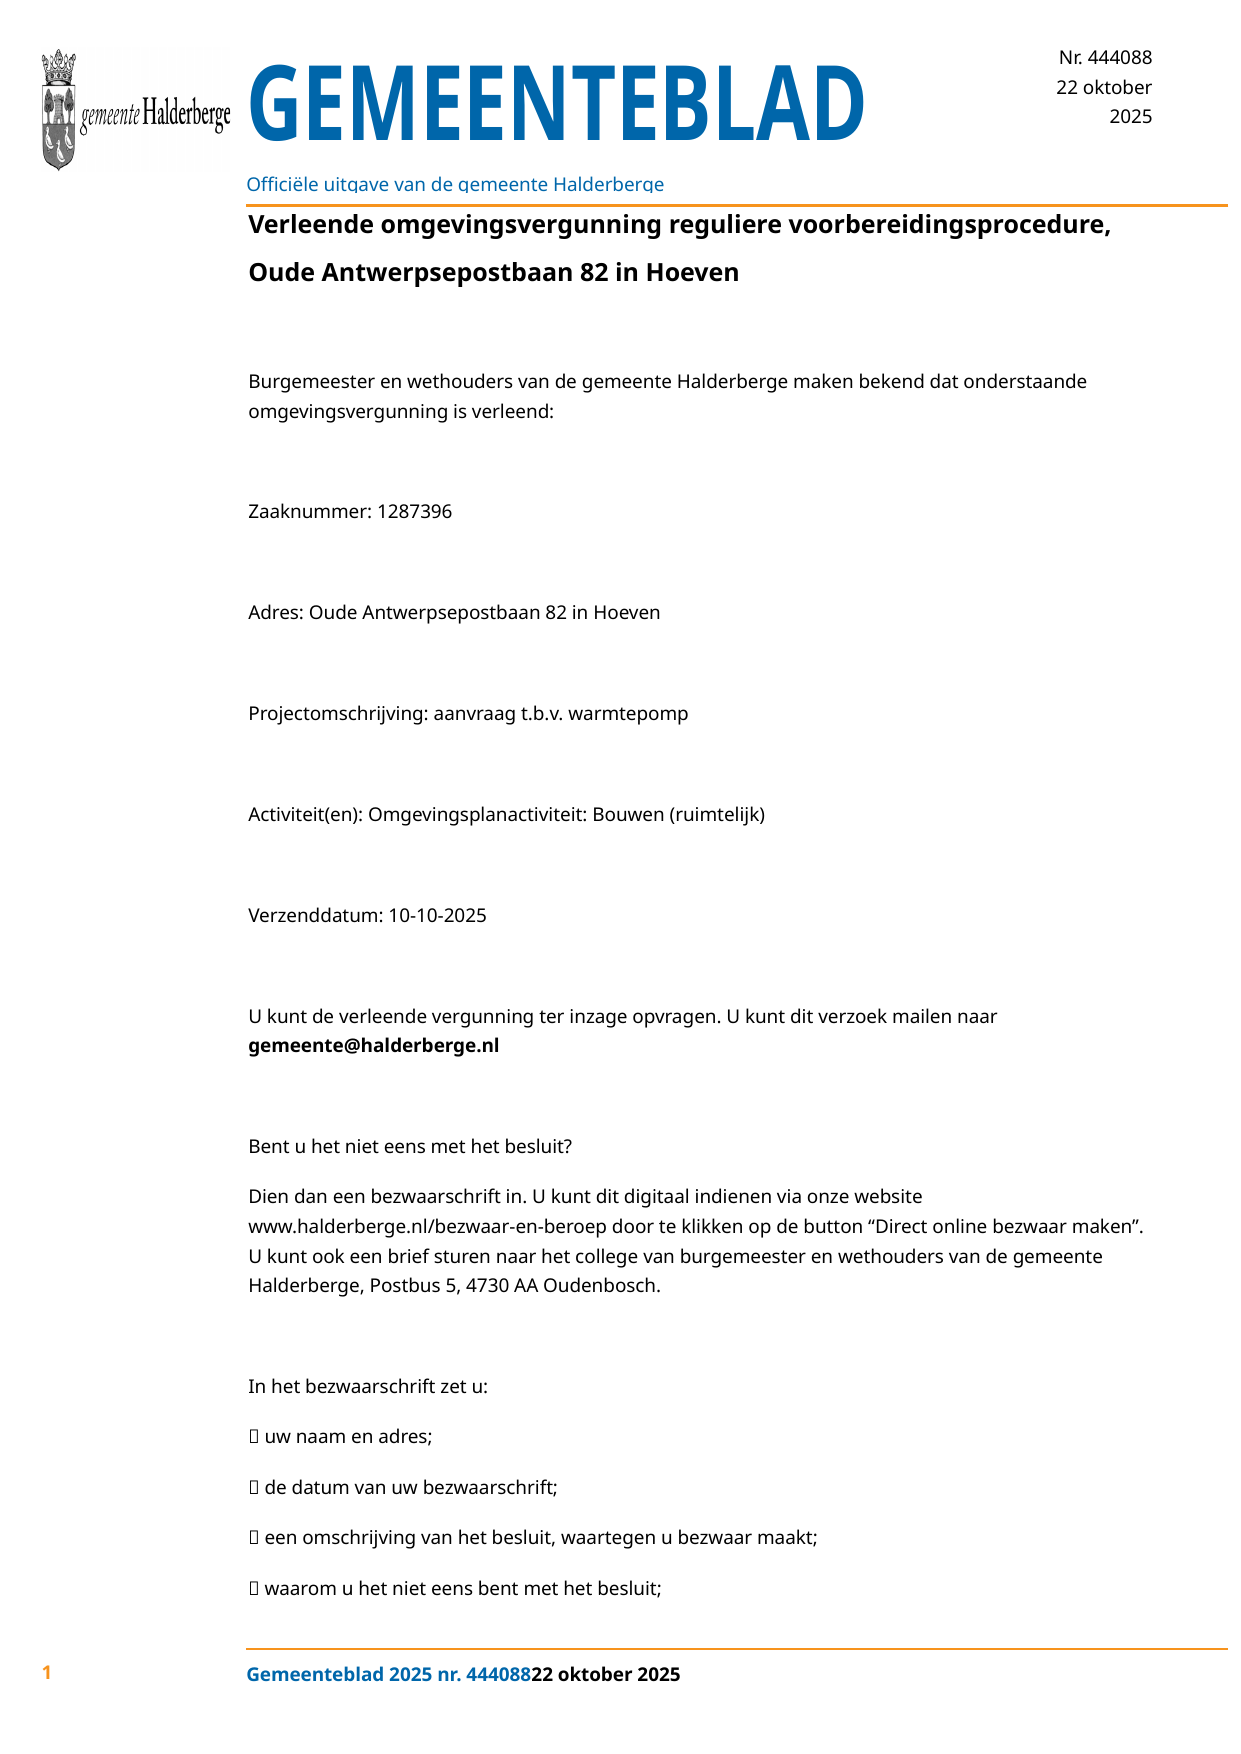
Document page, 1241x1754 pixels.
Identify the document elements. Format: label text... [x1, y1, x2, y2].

text U kunt de verleende vergunning ter inzage opvragen. U kunt dit verzoek mailen naar gemeente@halderberge.nl [248, 1003, 1152, 1058]
text  een omschrijving van het besluit, waartegen u bezwaar maakt; [248, 1524, 1152, 1550]
text  uw naam en adres; [248, 1424, 1152, 1449]
text Burgemeester en wethouders van de gemeente Halderberge maken bekend dat onderstaande omgevingsvergunning is verleend: [248, 368, 1152, 424]
text  waarom u het niet eens bent met het besluit; [248, 1575, 1152, 1601]
text Bent u het niet eens met het besluit? [248, 1133, 1152, 1159]
text Adres: Oude Antwerpsepostbaan 82 in Hoeven [248, 599, 1152, 625]
text  de datum van uw bezwaarschrift; [248, 1474, 1152, 1500]
text Verleende omgevingsvergunning reguliere voorbereidingsprocedure, Oude Antwerpsepostbaan 82 in Hoeven [248, 207, 1152, 288]
text In het bezwaarschrift zet u: [248, 1373, 1152, 1399]
text Projectomschrijving: aanvraag t.b.v. warmtepomp [248, 700, 1152, 726]
text Verzenddatum: 10-10-2025 [248, 902, 1152, 928]
text Activiteit(en): Omgevingsplanactiviteit: Bouwen (ruimtelijk) [248, 801, 1152, 827]
text Zaaknummer: 1287396 [248, 499, 1152, 524]
picture [41, 47, 231, 172]
text Dien dan een bezwaarschrift in. U kunt dit digitaal indienen via onze website www.halderberge.nl/bezwaar-en-beroep door te klikken op de button “Direct online bezwaar maken”. U kunt ook een brief sturen naar het college van burgemeester en wethouders van de gemeente Halderberge, Postbus 5, 4730 AA Oudenbosch. [248, 1184, 1152, 1298]
